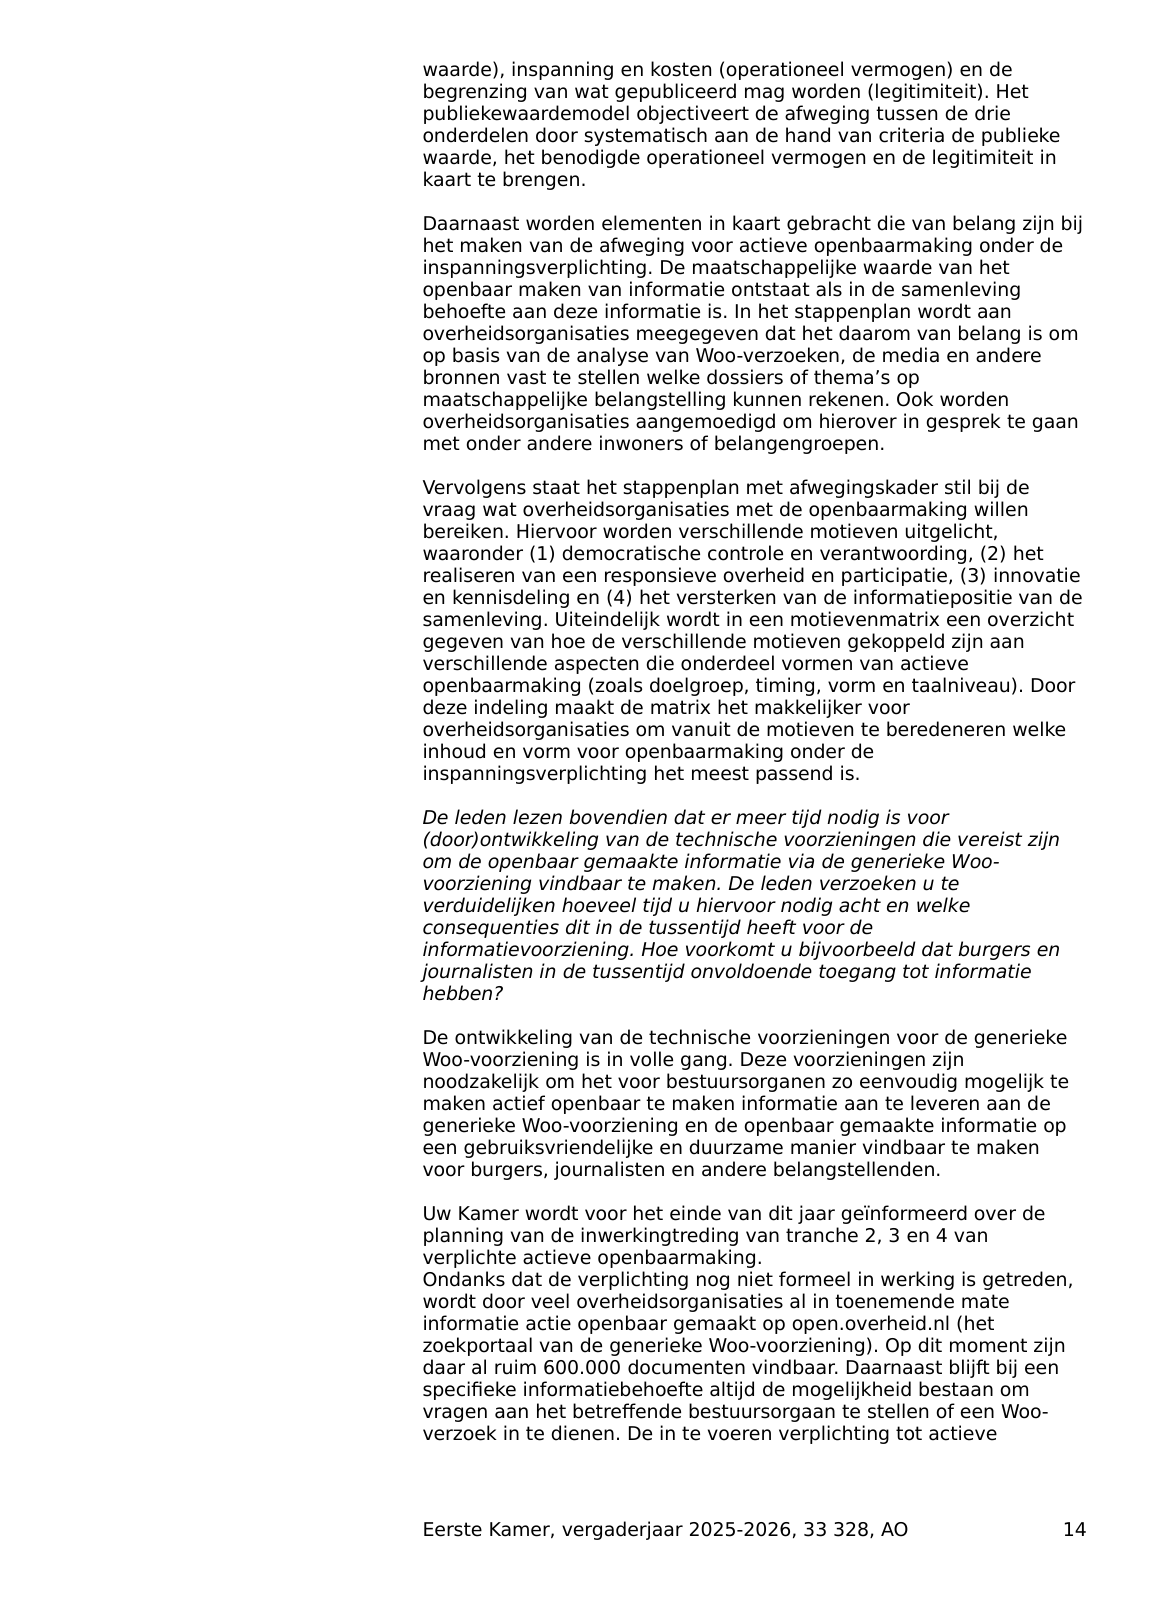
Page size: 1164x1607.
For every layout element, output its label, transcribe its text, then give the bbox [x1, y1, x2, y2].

text Ondanks dat de verplichting nog niet formeel in werking is getreden, wordt door veel overheidsorganisaties al in toenemende mate informatie actie openbaar gemaakt op open.overheid.nl (het zoekportaal van de generieke Woo-voorziening). Op dit moment zijn daar al ruim 600.000 documenten vindbaar. Daarnaast blijft bij een specifieke informatiebehoefte altijd de mogelijkheid bestaan om vragen aan het betreffende bestuursorgaan te stellen of een Woo-verzoek in te dienen. De in te voeren verplichting tot actieve [422, 1269, 1087, 1445]
text Vervolgens staat het stappenplan met afwegingskader stil bij de vraag wat overheidsorganisaties met de openbaarmaking willen bereiken. Hiervoor worden verschillende motieven uitgelicht, waaronder (1) democratische controle en verantwoording, (2) het realiseren van een responsieve overheid en participatie, (3) innovatie en kennisdeling en (4) het versterken van de informatiepositie van de samenleving. Uiteindelijk wordt in een motievenmatrix een overzicht gegeven van hoe de verschillende motieven gekoppeld zijn aan verschillende aspecten die onderdeel vormen van actieve openbaarmaking (zoals doelgroep, timing, vorm en taalniveau). Door deze indeling maakt de matrix het makkelijker voor overheidsorganisaties om vanuit de motieven te beredeneren welke inhoud en vorm voor openbaarmaking onder de inspanningsverplichting het meest passend is. [422, 477, 1087, 785]
text De ontwikkeling van de technische voorzieningen voor de generieke Woo-voorziening is in volle gang. Deze voorzieningen zijn noodzakelijk om het voor bestuursorganen zo eenvoudig mogelijk te maken actief openbaar te maken informatie aan te leveren aan de generieke Woo-voorziening en de openbaar gemaakte informatie op een gebruiksvriendelijke en duurzame manier vindbaar te maken voor burgers, journalisten en andere belangstellenden. [422, 1027, 1087, 1181]
text Uw Kamer wordt voor het einde van dit jaar geïnformeerd over de planning van de inwerkingtreding van tranche 2, 3 en 4 van verplichte actieve openbaarmaking. [422, 1203, 1087, 1269]
text waarde), inspanning en kosten (operationeel vermogen) en de begrenzing van wat gepubliceerd mag worden (legitimiteit). Het publiekewaardemodel objectiveert de afweging tussen de drie onderdelen door systematisch aan de hand van criteria de publieke waarde, het benodigde operationeel vermogen en de legitimiteit in kaart te brengen. [422, 59, 1087, 191]
text De leden lezen bovendien dat er meer tijd nodig is voor (door)ontwikkeling van de technische voorzieningen die vereist zijn om de openbaar gemaakte informatie via de generieke Woo-voorziening vindbaar te maken. De leden verzoeken u te verduidelijken hoeveel tijd u hiervoor nodig acht en welke consequenties dit in de tussentijd heeft voor de informatievoorziening. Hoe voorkomt u bijvoorbeeld dat burgers en journalisten in de tussentijd onvoldoende toegang tot informatie hebben? [422, 807, 1087, 1005]
text Daarnaast worden elementen in kaart gebracht die van belang zijn bij het maken van de afweging voor actieve openbaarmaking onder de inspanningsverplichting. De maatschappelijke waarde van het openbaar maken van informatie ontstaat als in de samenleving behoefte aan deze informatie is. In het stappenplan wordt aan overheidsorganisaties meegegeven dat het daarom van belang is om op basis van de analyse van Woo-verzoeken, de media en andere bronnen vast te stellen welke dossiers of thema’s op maatschappelijke belangstelling kunnen rekenen. Ook worden overheidsorganisaties aangemoedigd om hierover in gesprek te gaan met onder andere inwoners of belangengroepen. [422, 213, 1087, 455]
